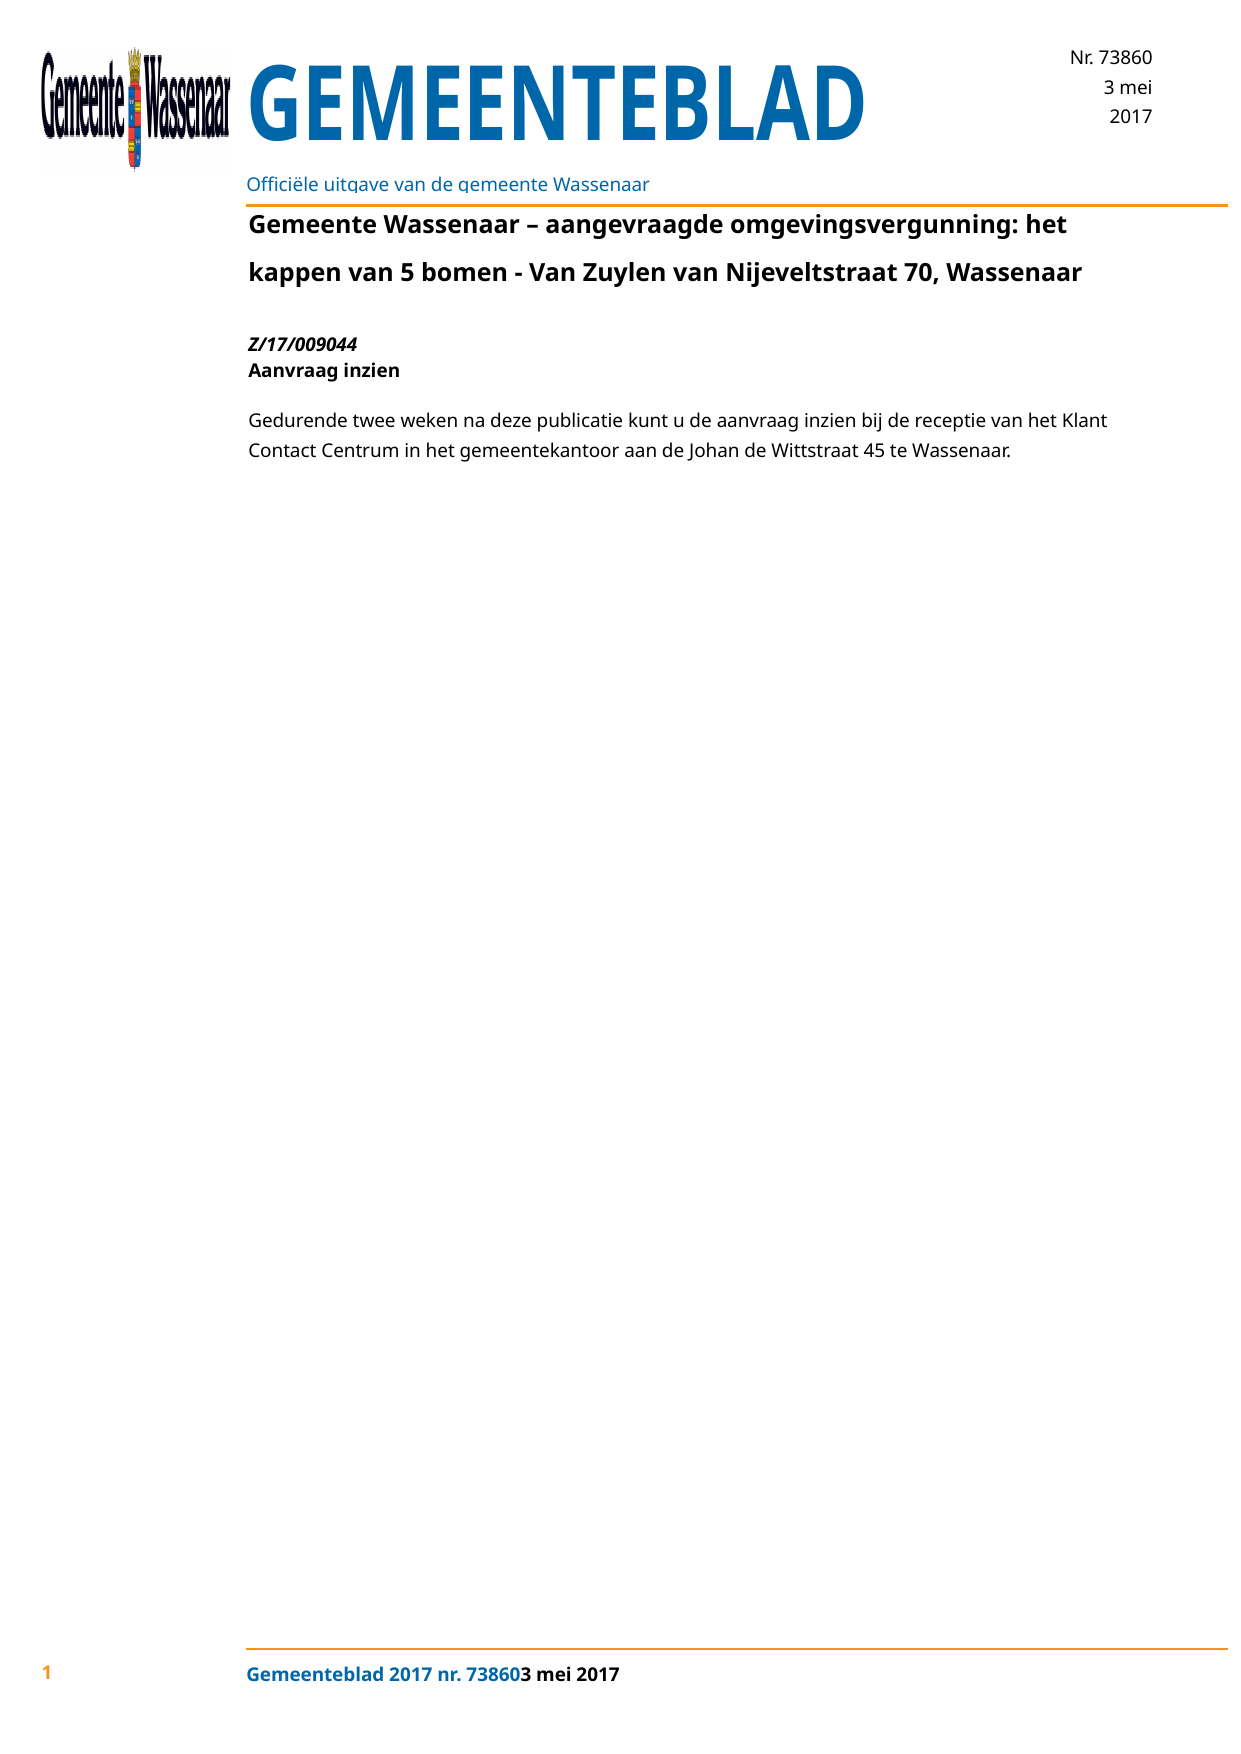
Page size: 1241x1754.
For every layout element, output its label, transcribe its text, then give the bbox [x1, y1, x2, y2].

text Aanvraag inzien [248, 357, 1152, 383]
text Z/17/009044 [248, 331, 1152, 357]
picture [41, 47, 231, 172]
text Gedurende twee weken na deze publicatie kunt u de aanvraag inzien bij de receptie van het Klant Contact Centrum in het gemeentekantoor aan de Johan de Wittstraat 45 te Wassenaar. [248, 408, 1152, 463]
text Gemeente Wassenaar – aangevraagde omgevingsvergunning: het kappen van 5 bomen - Van Zuylen van Nijeveltstraat 70, Wassenaar [248, 207, 1152, 288]
